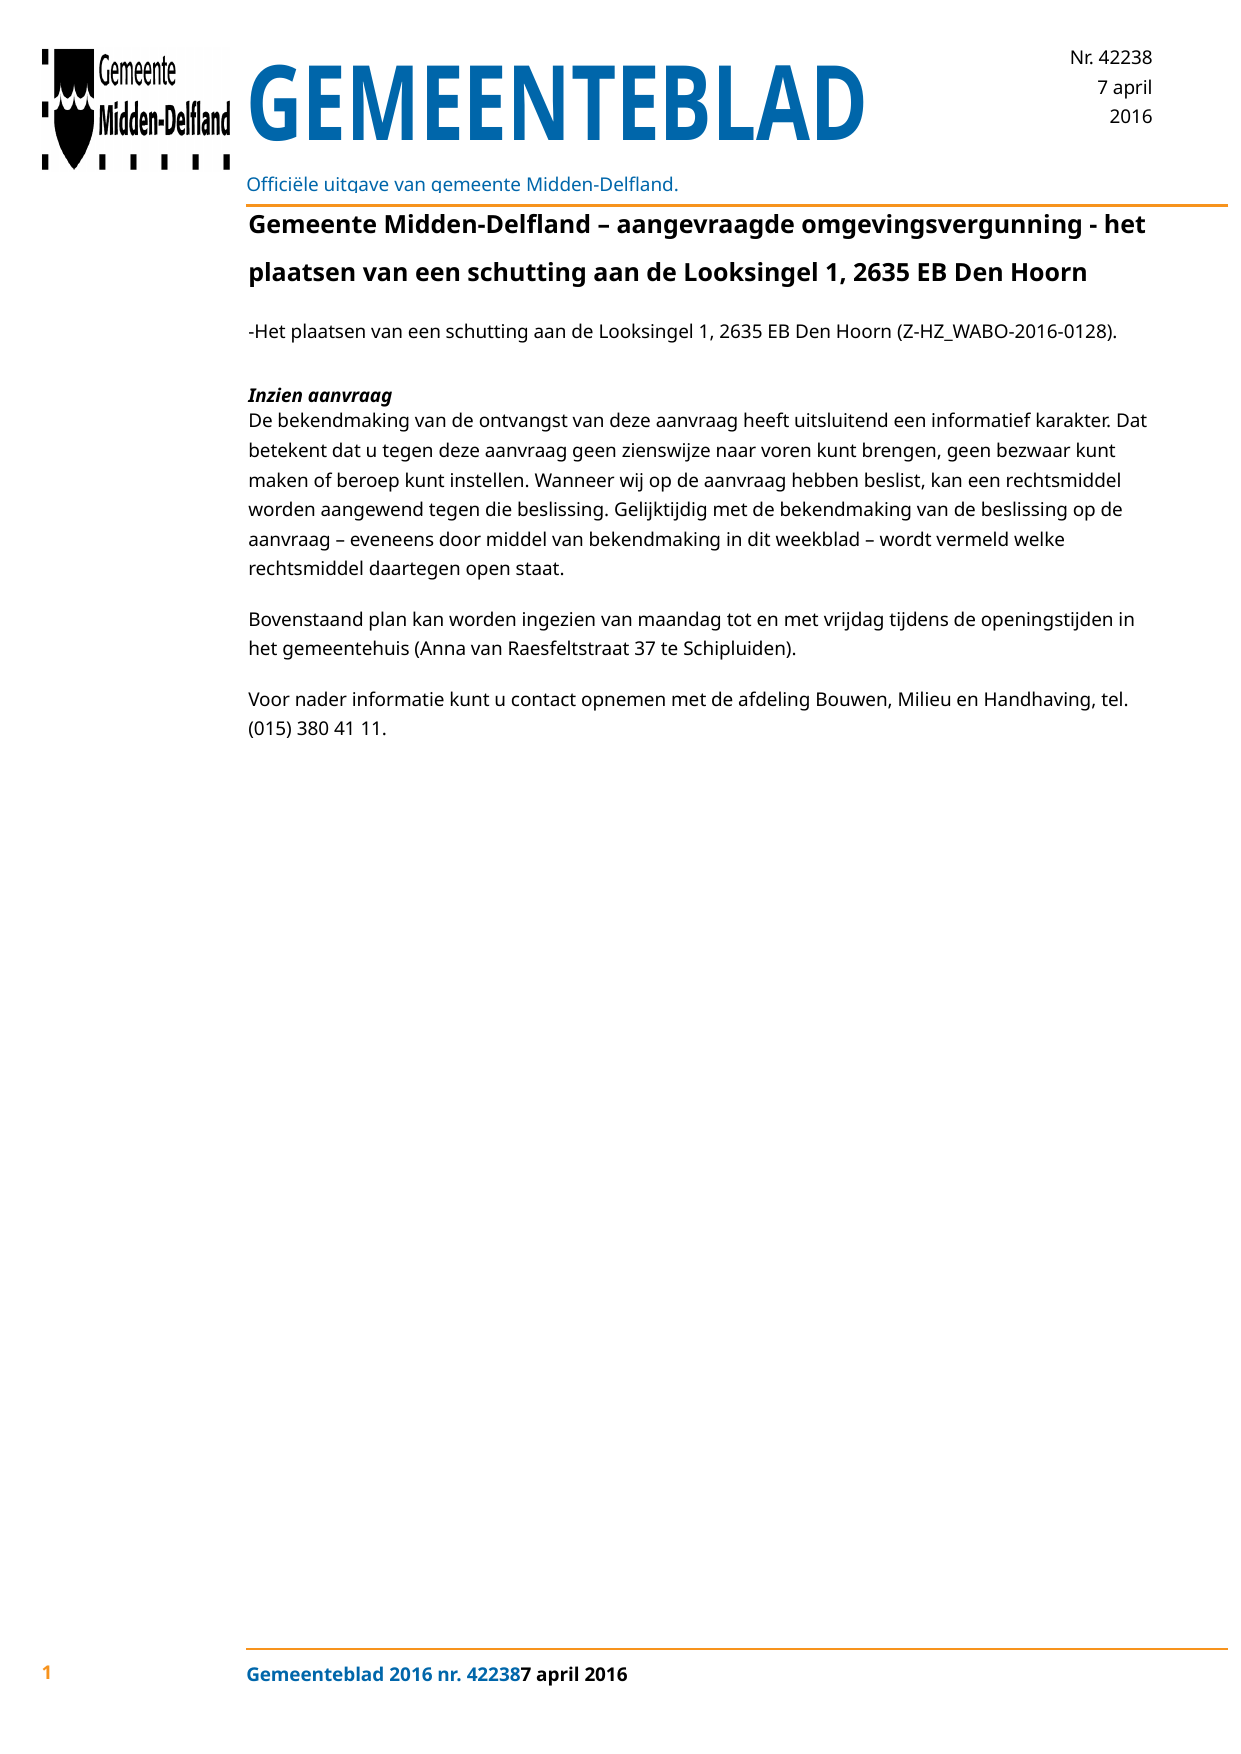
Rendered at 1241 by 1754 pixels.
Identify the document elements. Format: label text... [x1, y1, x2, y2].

text Bovenstaand plan kan worden ingezien van maandag tot en met vrijdag tijdens de openingstijden in het gemeentehuis (Anna van Raesfeltstraat 37 te Schipluiden). [248, 606, 1152, 661]
text De bekendmaking van de ontvangst van deze aanvraag heeft uitsluitend een informatief karakter. Dat betekent dat u tegen deze aanvraag geen zienswijze naar voren kunt brengen, geen bezwaar kunt maken of beroep kunt instellen. Wanneer wij op de aanvraag hebben beslist, kan een rechtsmiddel worden aangewend tegen die beslissing. Gelijktijdig met de bekendmaking van de beslissing op de aanvraag – eveneens door middel van bekendmaking in dit weekblad – wordt vermeld welke rechtsmiddel daartegen open staat. [248, 408, 1152, 581]
text Voor nader informatie kunt u contact opnemen met de afdeling Bouwen, Milieu en Handhaving, tel. (015) 380 41 11. [248, 686, 1152, 741]
text -Het plaatsen van een schutting aan de Looksingel 1, 2635 EB Den Hoorn (Z-HZ_WABO-2016-0128). [248, 318, 1152, 344]
text Inzien aanvraag [248, 382, 1152, 408]
picture [41, 47, 231, 172]
text Gemeente Midden-Delfland – aangevraagde omgevingsvergunning - het plaatsen van een schutting aan de Looksingel 1, 2635 EB Den Hoorn [248, 207, 1152, 288]
